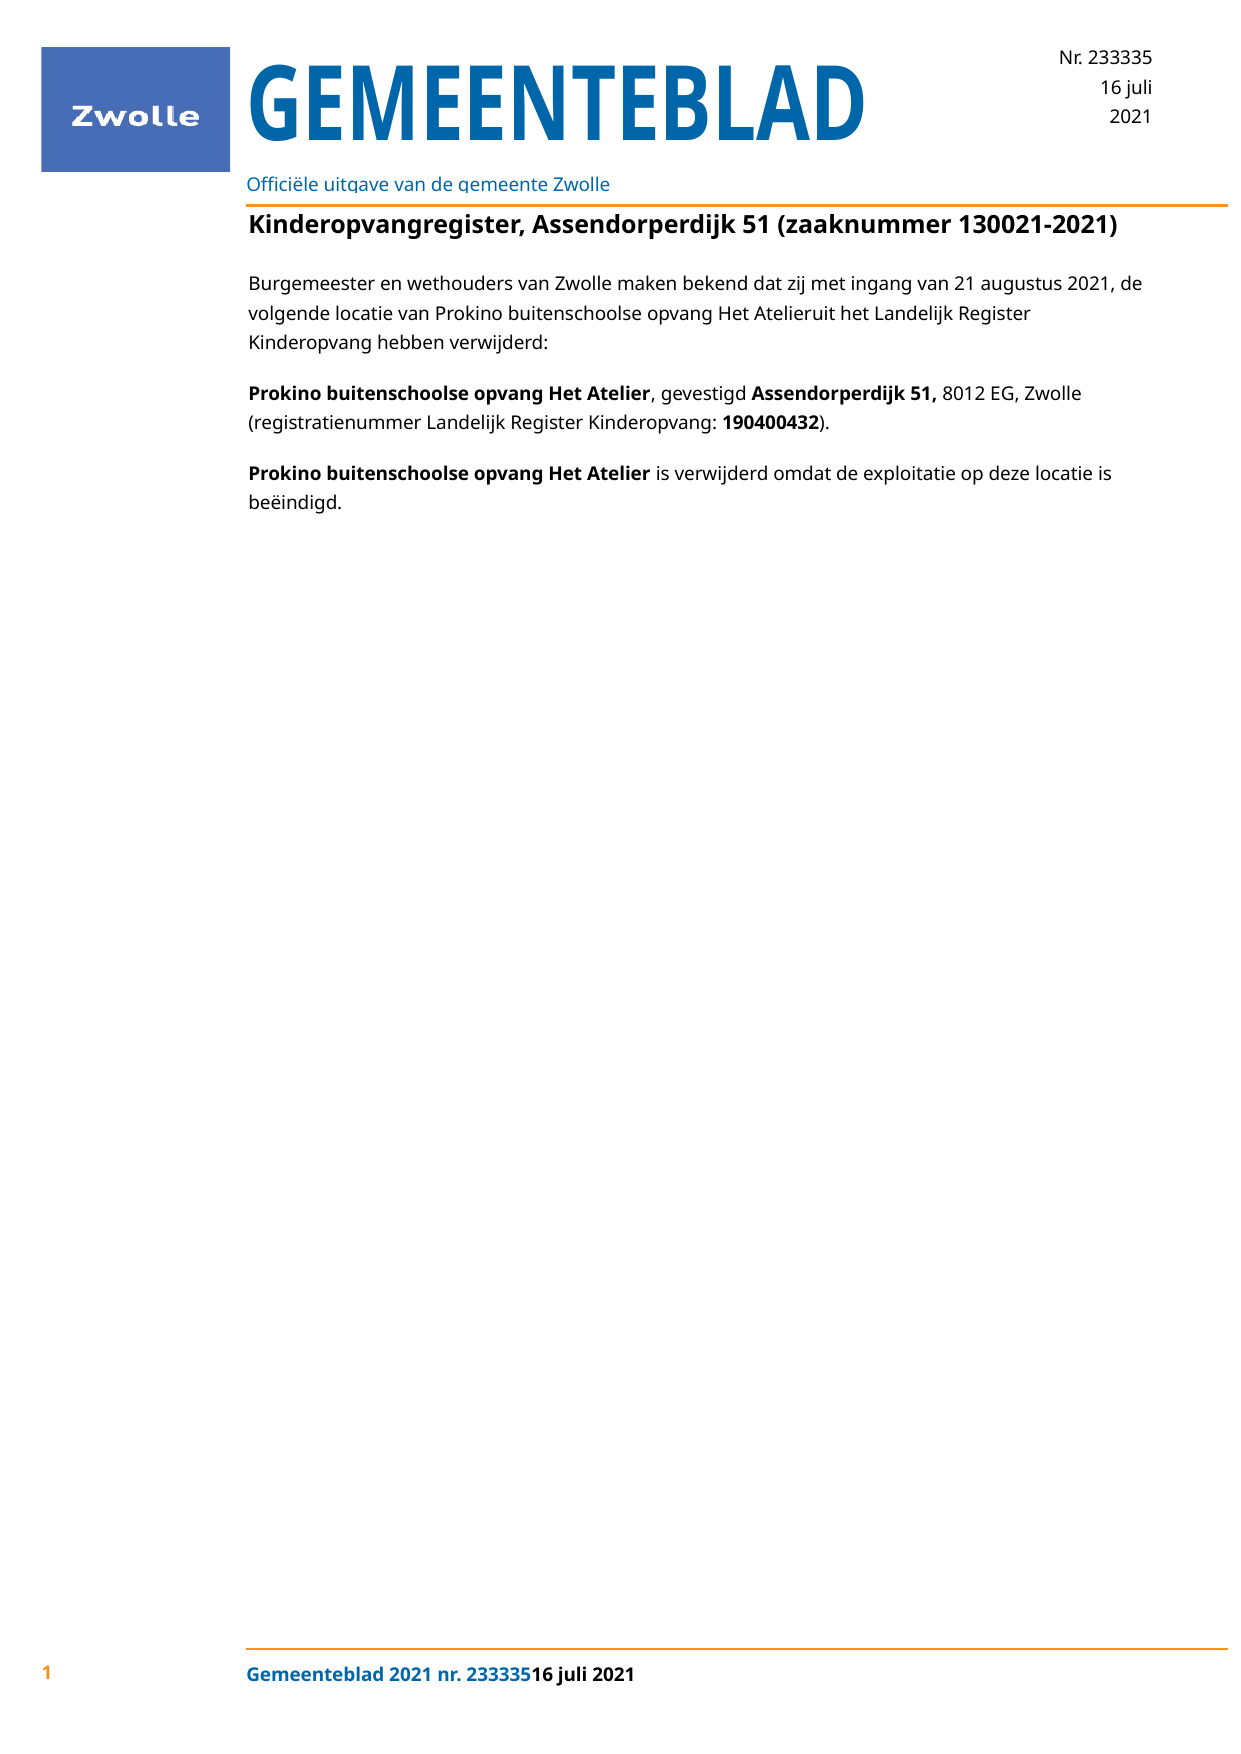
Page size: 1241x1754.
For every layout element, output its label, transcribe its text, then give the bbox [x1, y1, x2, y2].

text Kinderopvangregister, Assendorperdijk 51 (zaaknummer 130021-2021) [248, 207, 1152, 241]
text Prokino buitenschoolse opvang Het Atelier, gevestigd Assendorperdijk 51, 8012 EG, Zwolle (registratienummer Landelijk Register Kinderopvang: 190400432). [248, 380, 1152, 435]
picture [41, 47, 231, 172]
text Prokino buitenschoolse opvang Het Atelier is verwijderd omdat de exploitatie op deze locatie is beëindigd. [248, 460, 1152, 515]
text Burgemeester en wethouders van Zwolle maken bekend dat zij met ingang van 21 augustus 2021, de volgende locatie van Prokino buitenschoolse opvang Het Atelieruit het Landelijk Register Kinderopvang hebben verwijderd: [248, 270, 1152, 355]
